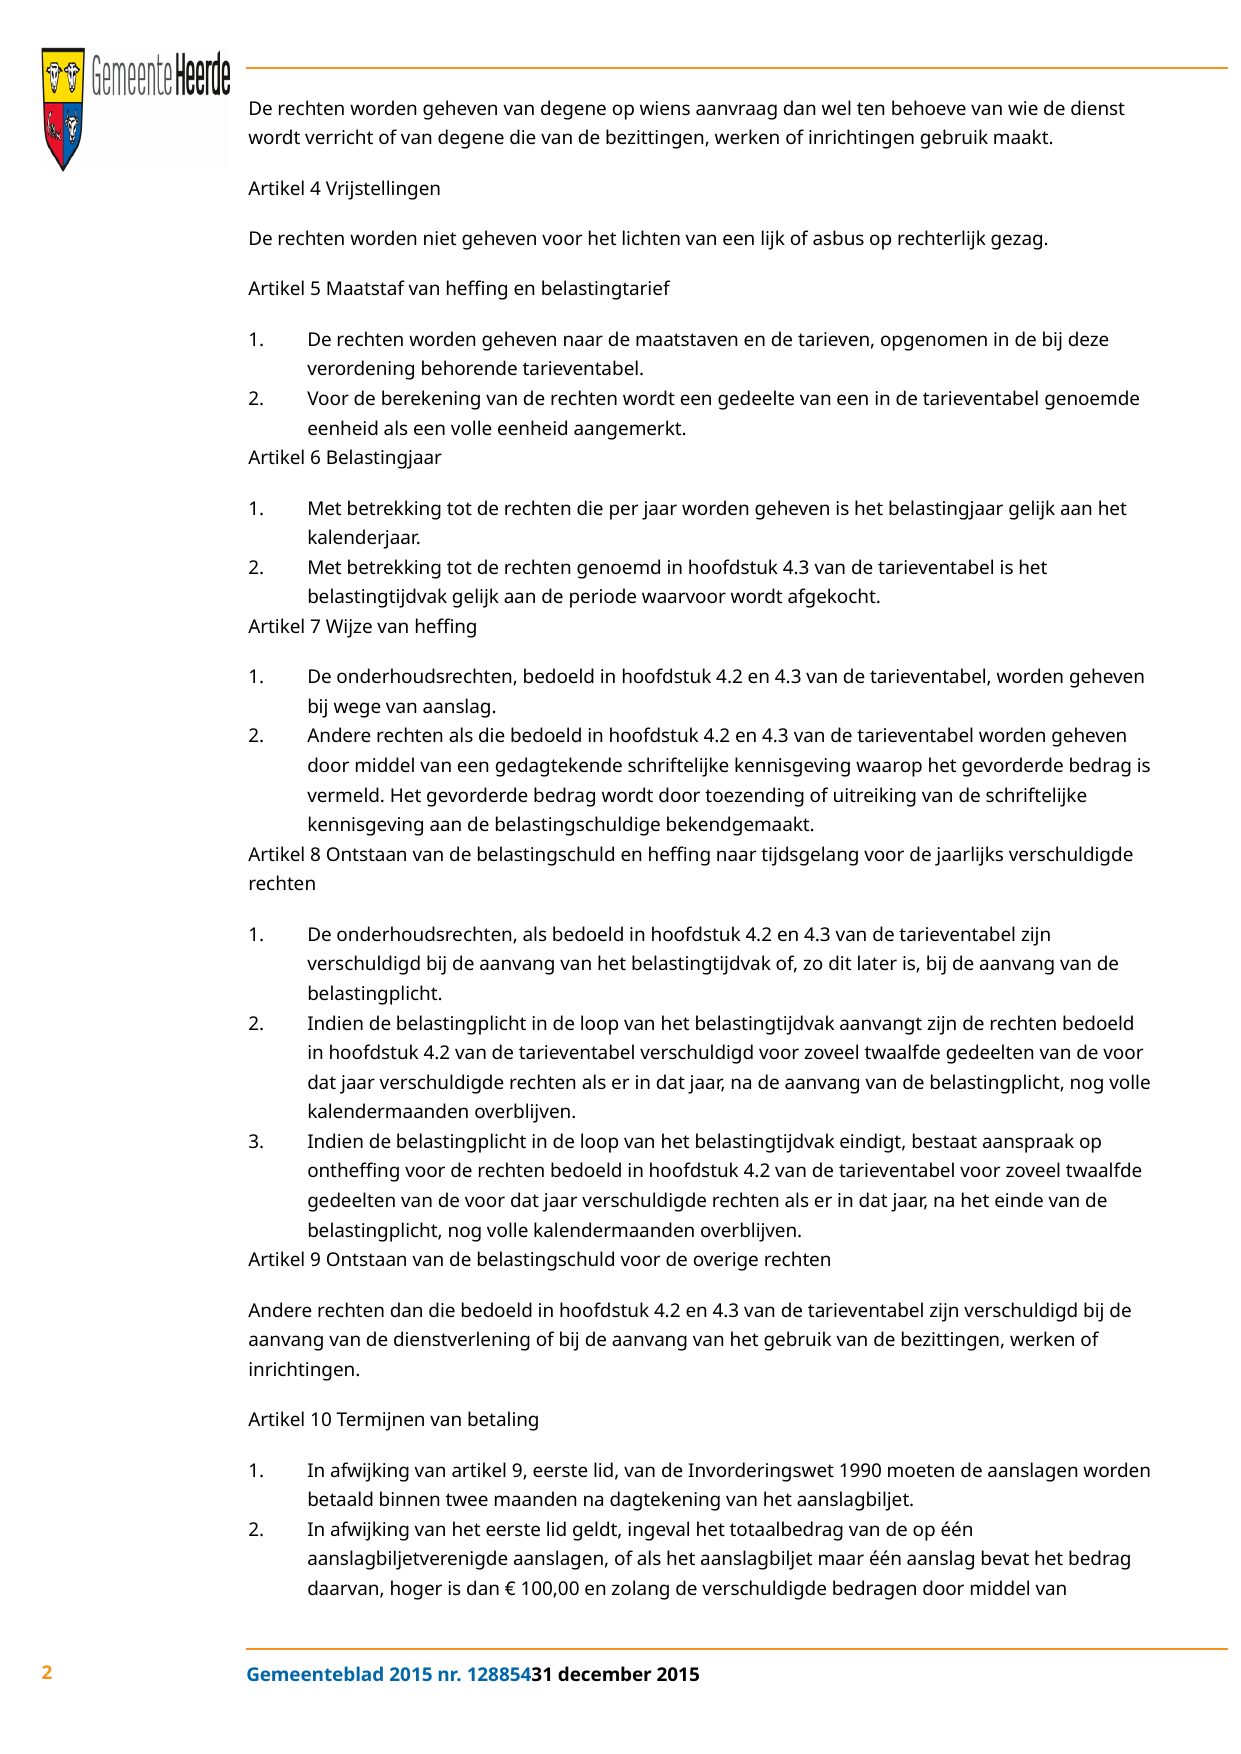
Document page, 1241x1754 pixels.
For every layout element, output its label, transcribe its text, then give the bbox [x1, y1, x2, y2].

list In afwijking van het eerste lid geldt, ingeval het totaalbedrag van de op één aanslagbiljetverenigde aanslagen, of als het aanslagbiljet maar één aanslag bevat het bedrag daarvan, hoger is dan € 100,00 en zolang de verschuldigde bedragen door middel van [248, 1516, 1152, 1601]
list De onderhoudsrechten, als bedoeld in hoofdstuk 4.2 en 4.3 van de tarieventabel zijn verschuldigd bij de aanvang van het belastingtijdvak of, zo dit later is, bij de aanvang van de belastingplicht. [248, 921, 1152, 1006]
text De rechten worden geheven van degene op wiens aanvraag dan wel ten behoeve van wie de dienst wordt verricht of van degene die van de bezittingen, werken of inrichtingen gebruik maakt. [248, 95, 1152, 150]
list Voor de berekening van de rechten wordt een gedeelte van een in de tarieventabel genoemde eenheid als een volle eenheid aangemerkt. [248, 385, 1152, 441]
list Andere rechten als die bedoeld in hoofdstuk 4.2 en 4.3 van de tarieventabel worden geheven door middel van een gedagtekende schriftelijke kennisgeving waarop het gevorderde bedrag is vermeld. Het gevorderde bedrag wordt door toezending of uitreiking van de schriftelijke kennisgeving aan de belastingschuldige bekendgemaakt. [248, 723, 1152, 837]
text Artikel 7 Wijze van heffing [248, 613, 1152, 639]
list Indien de belastingplicht in de loop van het belastingtijdvak eindigt, bestaat aanspraak op ontheffing voor de rechten bedoeld in hoofdstuk 4.2 van de tarieventabel voor zoveel twaalfde gedeelten van de voor dat jaar verschuldigde rechten als er in dat jaar, na het einde van de belastingplicht, nog volle kalendermaanden overblijven. [248, 1128, 1152, 1243]
list Indien de belastingplicht in de loop van het belastingtijdvak aanvangt zijn de rechten bedoeld in hoofdstuk 4.2 van de tarieventabel verschuldigd voor zoveel twaalfde gedeelten van de voor dat jaar verschuldigde rechten als er in dat jaar, na de aanvang van de belastingplicht, nog volle kalendermaanden overblijven. [248, 1010, 1152, 1124]
list De rechten worden geheven naar de maatstaven en de tarieven, opgenomen in de bij deze verordening behorende tarieventabel. [248, 326, 1152, 381]
text Andere rechten dan die bedoeld in hoofdstuk 4.2 en 4.3 van de tarieventabel zijn verschuldigd bij de aanvang van de dienstverlening of bij de aanvang van het gebruik van de bezittingen, werken of inrichtingen. [248, 1297, 1152, 1382]
text De rechten worden niet geheven voor het lichten van een lijk of asbus op rechterlijk gezag. [248, 225, 1152, 251]
text Artikel 8 Ontstaan van de belastingschuld en heffing naar tijdsgelang voor de jaarlijks verschuldigde rechten [248, 841, 1152, 896]
list In afwijking van artikel 9, eerste lid, van de Invorderingswet 1990 moeten de aanslagen worden betaald binnen twee maanden na dagtekening van het aanslagbiljet. [248, 1457, 1152, 1512]
text Artikel 5 Maatstaf van heffing en belastingtarief [248, 276, 1152, 301]
list De onderhoudsrechten, bedoeld in hoofdstuk 4.2 en 4.3 van de tarieventabel, worden geheven bij wege van aanslag. [248, 663, 1152, 719]
list Met betrekking tot de rechten die per jaar worden geheven is het belastingjaar gelijk aan het kalenderjaar. [248, 495, 1152, 550]
text Artikel 9 Ontstaan van de belastingschuld voor de overige rechten [248, 1246, 1152, 1272]
text Artikel 6 Belastingjaar [248, 444, 1152, 470]
text Artikel 10 Termijnen van betaling [248, 1406, 1152, 1432]
picture [41, 47, 231, 172]
list Met betrekking tot de rechten genoemd in hoofdstuk 4.3 van de tarieventabel is het belastingtijdvak gelijk aan de periode waarvoor wordt afgekocht. [248, 554, 1152, 609]
text Artikel 4 Vrijstellingen [248, 175, 1152, 201]
